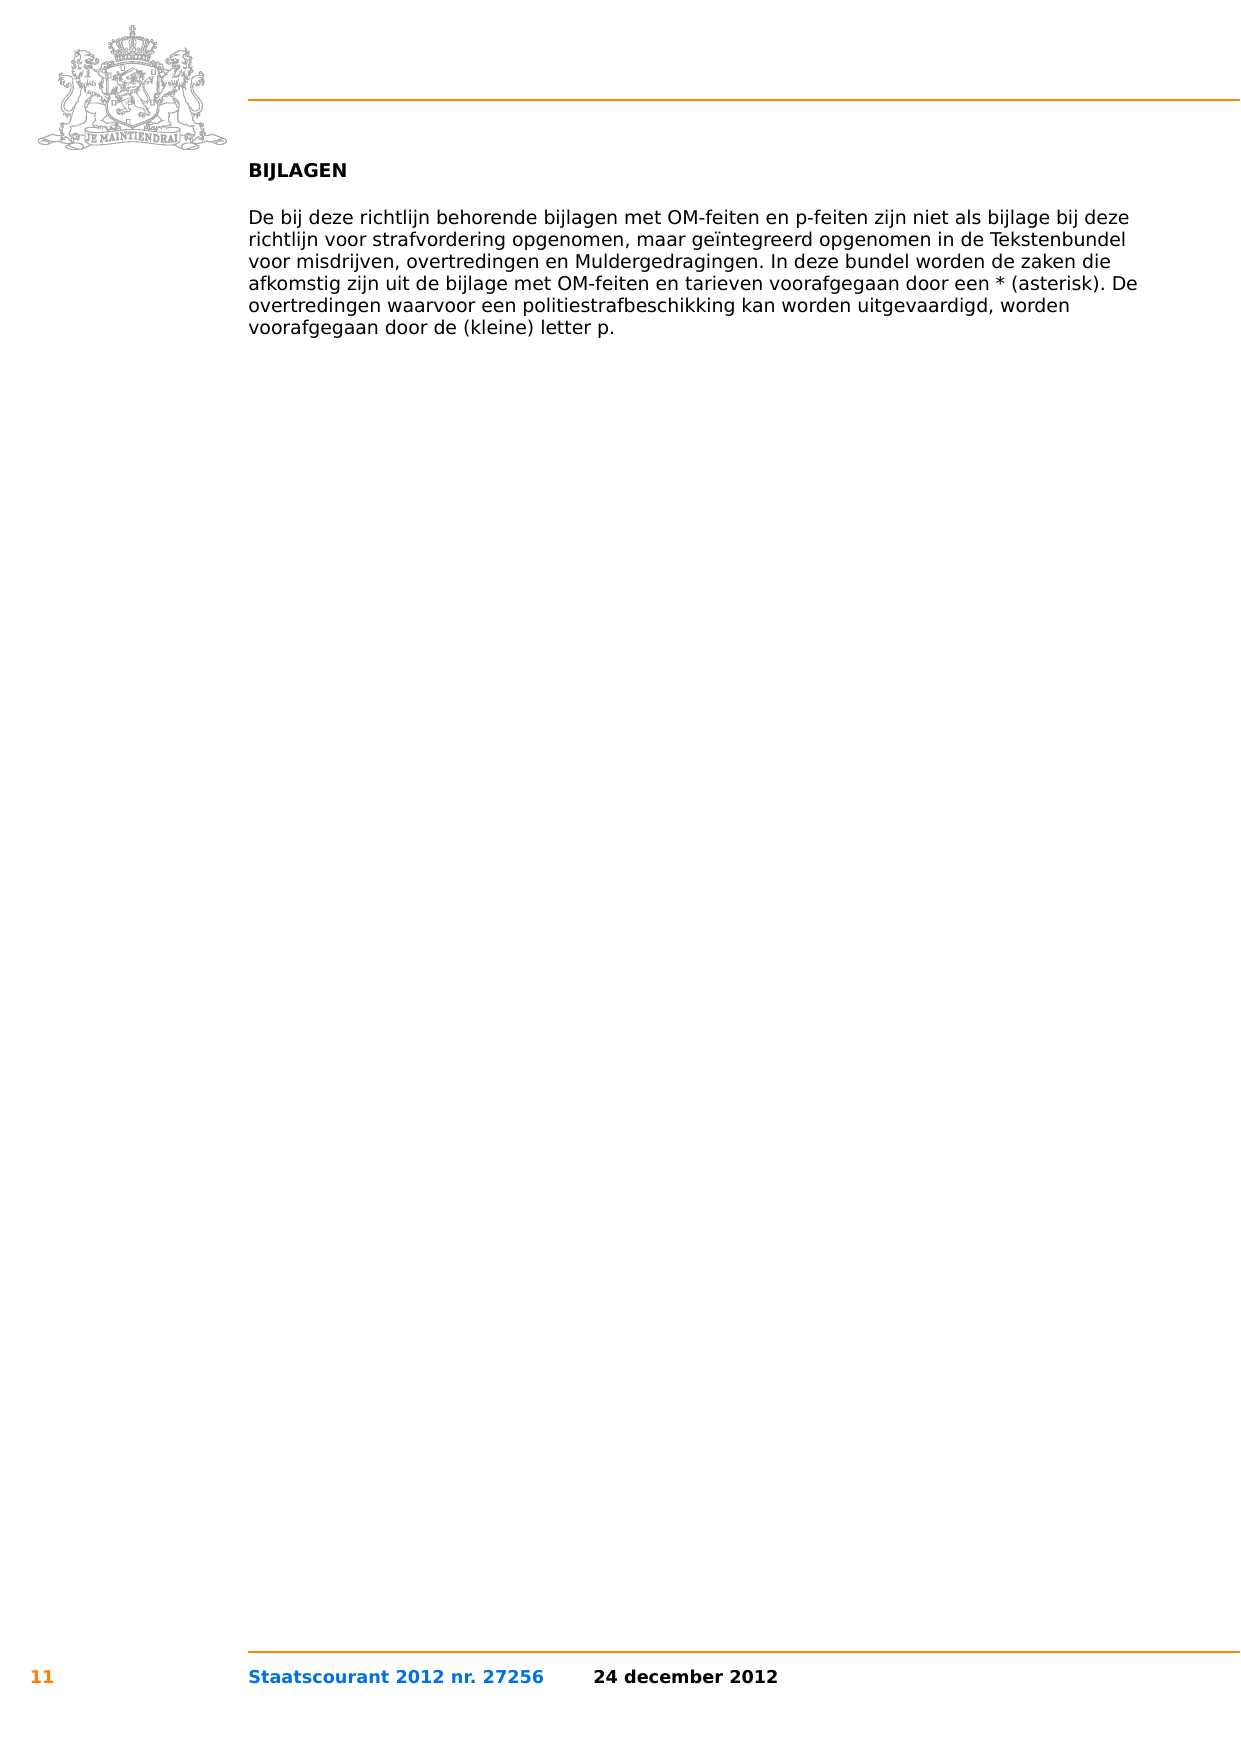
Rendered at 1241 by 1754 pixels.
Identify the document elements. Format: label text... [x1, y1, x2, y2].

picture [38, 25, 227, 150]
text De bij deze richtlijn behorende bijlagen met OM-feiten en p-feiten zijn niet als bijlage bij deze richtlijn voor strafvordering opgenomen, maar geïntegreerd opgenomen in de Tekstenbundel voor misdrijven, overtredingen en Muldergedragingen. In deze bundel worden de zaken die afkomstig zijn uit de bijlage met OM-feiten en tarieven voorafgegaan door een * (asterisk). De overtredingen waarvoor een politiestrafbeschikking kan worden uitgevaardigd, worden voorafgegaan door de (kleine) letter p. [248, 207, 1163, 339]
subtitle BIJLAGEN [248, 160, 1163, 182]
